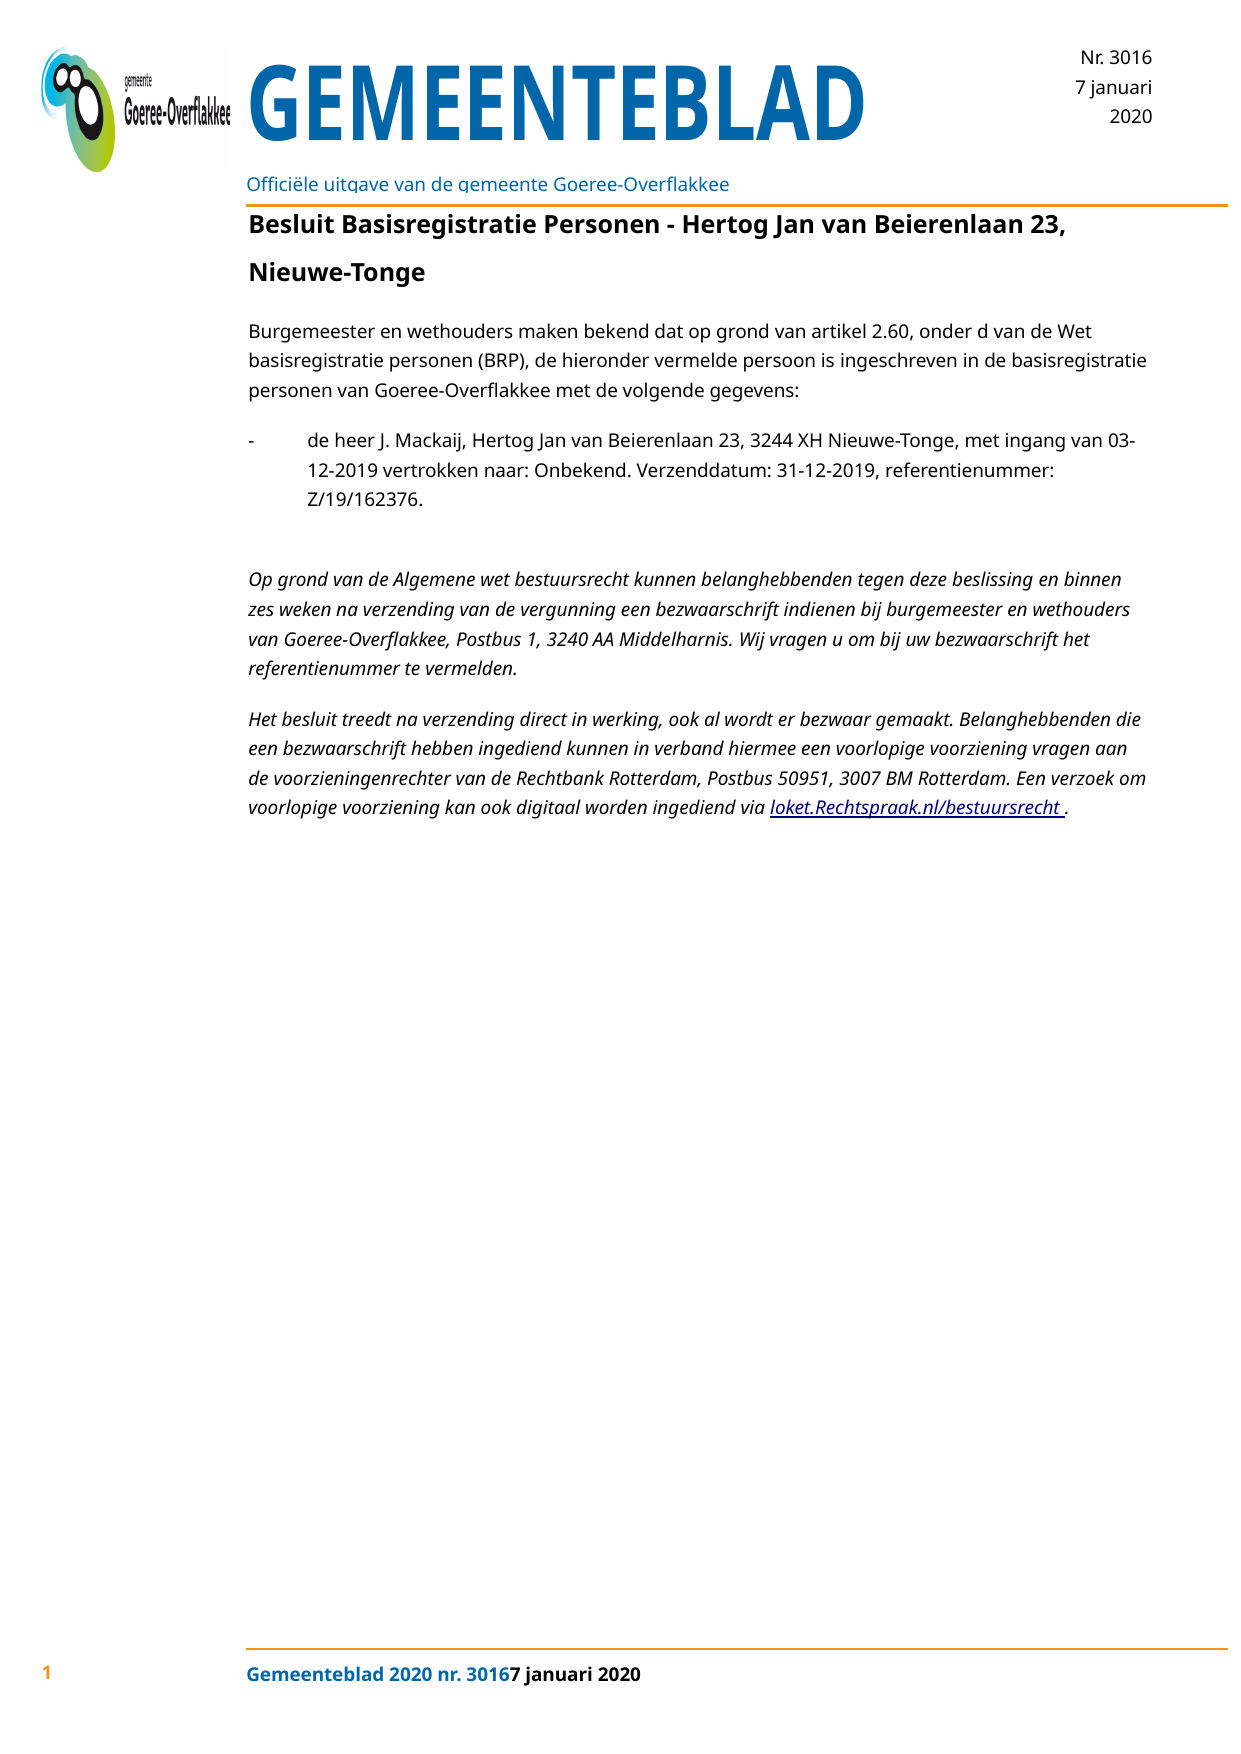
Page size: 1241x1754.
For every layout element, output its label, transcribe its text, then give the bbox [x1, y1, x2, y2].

text Op grond van de Algemene wet bestuursrecht kunnen belanghebbenden tegen deze beslissing en binnen zes weken na verzending van de vergunning een bezwaarschrift indienen bij burgemeester en wethouders van Goeree-Overflakkee, Postbus 1, 3240 AA Middelharnis. Wij vragen u om bij uw bezwaarschrift het referentienummer te vermelden. [248, 567, 1152, 681]
text Burgemeester en wethouders maken bekend dat op grond van artikel 2.60, onder d van de Wet basisregistratie personen (BRP), de hieronder vermelde persoon is ingeschreven in de basisregistratie personen van Goeree-Overflakkee met de volgende gegevens: [248, 318, 1152, 403]
picture [41, 47, 231, 172]
text Het besluit treedt na verzending direct in werking, ook al wordt er bezwaar gemaakt. Belanghebbenden die een bezwaarschrift hebben ingediend kunnen in verband hiermee een voorlopige voorziening vragen aan de voorzieningenrechter van de Rechtbank Rotterdam, Postbus 50951, 3007 BM Rotterdam. Een verzoek om voorlopige voorziening kan ook digitaal worden ingediend via loket.Rechtspraak.nl/bestuursrecht . [248, 706, 1152, 820]
list de heer J. Mackaij, Hertog Jan van Beierenlaan 23, 3244 XH Nieuwe-Tonge, met ingang van 03-12-2019 vertrokken naar: Onbekend. Verzenddatum: 31-12-2019, referentienummer: Z/19/162376. [248, 427, 1152, 512]
text Besluit Basisregistratie Personen - Hertog Jan van Beierenlaan 23, Nieuwe-Tonge [248, 207, 1152, 288]
